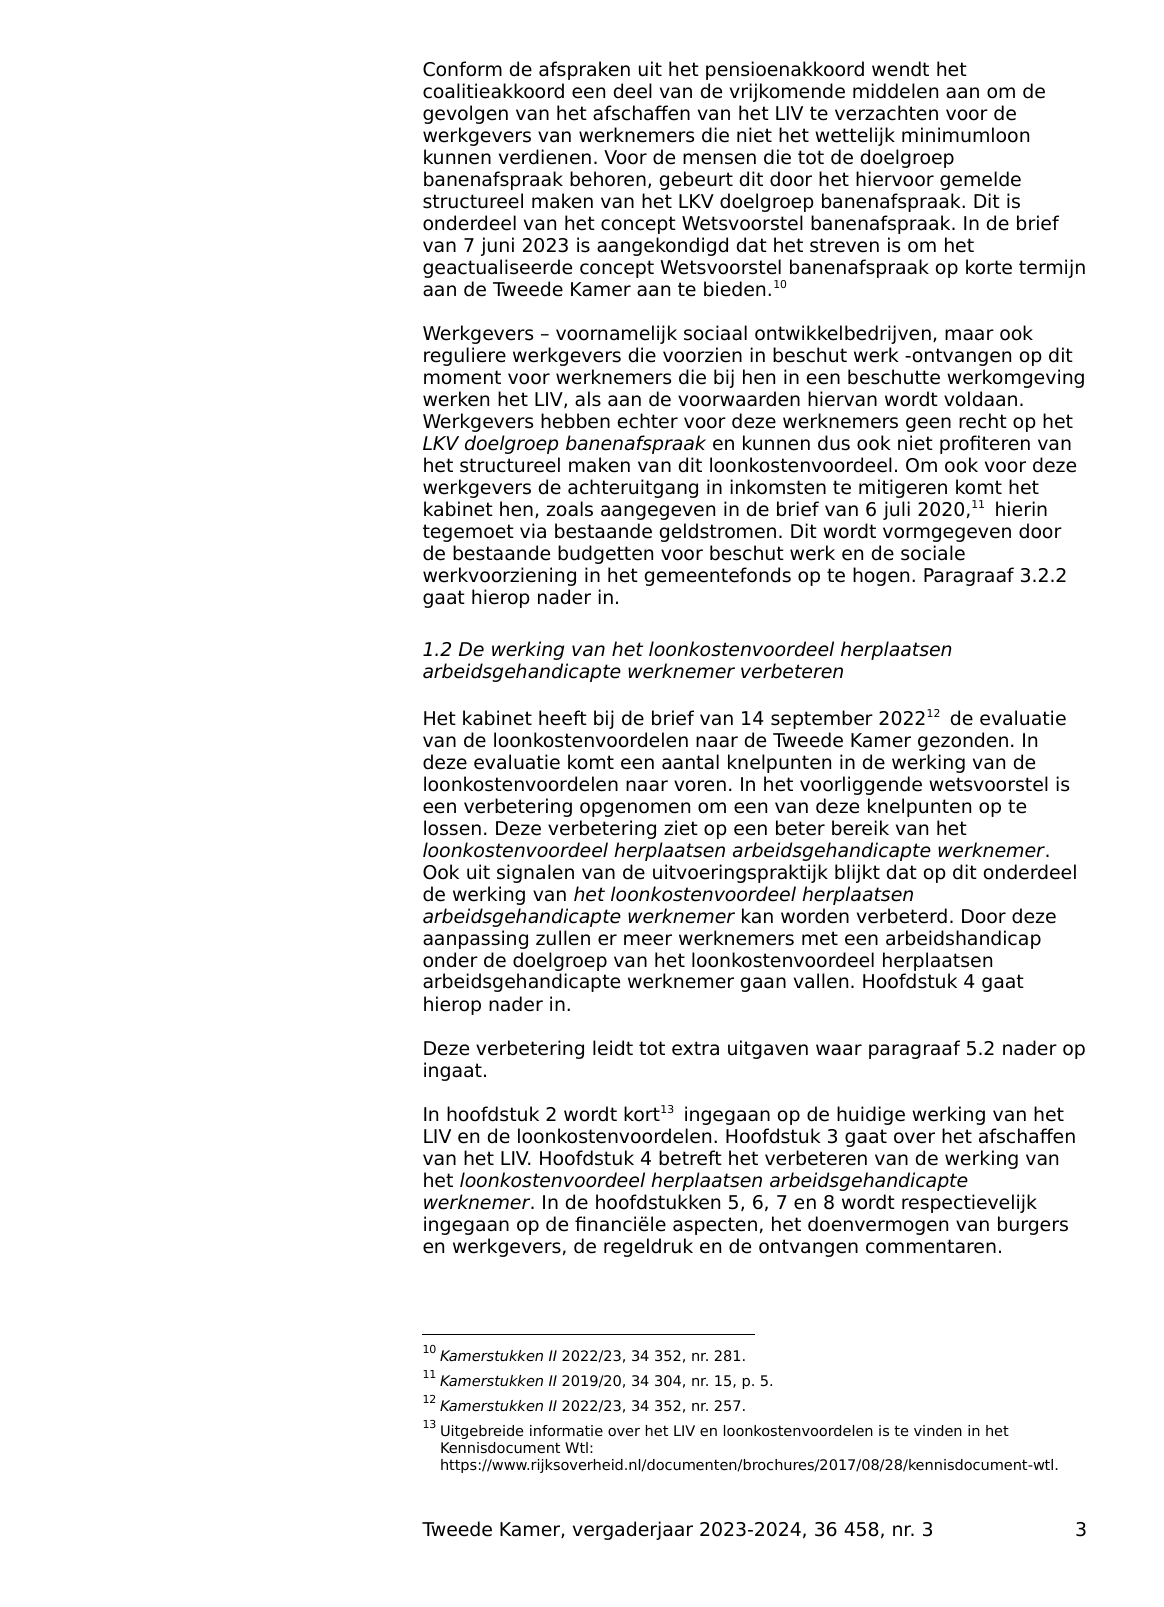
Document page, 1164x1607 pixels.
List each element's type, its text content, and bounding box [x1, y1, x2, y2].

text Uitgebreide informatie over het LIV en loonkostenvoordelen is te vinden in het Kennisdocument Wtl: https://www.rijksoverheid.nl/documenten/brochures/2017/08/28/kennisdocument-wtl. [422, 1418, 1087, 1474]
text Kamerstukken II 2019/20, 34 304, nr. 15, p. 5. [422, 1368, 1087, 1391]
subtitle 1.2 De werking van het loonkostenvoordeel herplaatsen arbeidsgehandicapte werknemer verbeteren [422, 639, 1087, 683]
text In hoofdstuk 2 wordt kort ingegaan op de huidige werking van het LIV en de loonkostenvoordelen. Hoofdstuk 3 gaat over het afschaffen van het LIV. Hoofdstuk 4 betreft het verbeteren van de werking van het loonkostenvoordeel herplaatsen arbeidsgehandicapte werknemer. In de hoofdstukken 5, 6, 7 en 8 wordt respectievelijk ingegaan op de financiële aspecten, het doenvermogen van burgers en werkgevers, de regeldruk en de ontvangen commentaren. [422, 1104, 1087, 1258]
text Kamerstukken II 2022/23, 34 352, nr. 281. [422, 1343, 1087, 1366]
text Het kabinet heeft bij de brief van 14 september 2022 de evaluatie van de loonkostenvoordelen naar de Tweede Kamer gezonden. In deze evaluatie komt een aantal knelpunten in de werking van de loonkostenvoordelen naar voren. In het voorliggende wetsvoorstel is een verbetering opgenomen om een van deze knelpunten op te lossen. Deze verbetering ziet op een beter bereik van het loonkostenvoordeel herplaatsen arbeidsgehandicapte werknemer. Ook uit signalen van de uitvoeringspraktijk blijkt dat op dit onderdeel de werking van het loonkostenvoordeel herplaatsen arbeidsgehandicapte werknemer kan worden verbeterd. Door deze aanpassing zullen er meer werknemers met een arbeidshandicap onder de doelgroep van het loonkostenvoordeel herplaatsen arbeidsgehandicapte werknemer gaan vallen. Hoofdstuk 4 gaat hierop nader in. [422, 708, 1087, 1015]
text Deze verbetering leidt tot extra uitgaven waar paragraaf 5.2 nader op ingaat. [422, 1038, 1087, 1082]
text Werkgevers – voornamelijk sociaal ontwikkelbedrijven, maar ook reguliere werkgevers die voorzien in beschut werk -ontvangen op dit moment voor werknemers die bij hen in een beschutte werkomgeving werken het LIV, als aan de voorwaarden hiervan wordt voldaan. Werkgevers hebben echter voor deze werknemers geen recht op het LKV doelgroep banenafspraak en kunnen dus ook niet profiteren van het structureel maken van dit loonkostenvoordeel. Om ook voor deze werkgevers de achteruitgang in inkomsten te mitigeren komt het kabinet hen, zoals aangegeven in de brief van 6 juli 2020, hierin tegemoet via bestaande geldstromen. Dit wordt vormgegeven door de bestaande budgetten voor beschut werk en de sociale werkvoorziening in het gemeentefonds op te hogen. Paragraaf 3.2.2 gaat hierop nader in. [422, 323, 1087, 609]
text Kamerstukken II 2022/23, 34 352, nr. 257. [422, 1393, 1087, 1416]
text Conform de afspraken uit het pensioenakkoord wendt het coalitieakkoord een deel van de vrijkomende middelen aan om de gevolgen van het afschaffen van het LIV te verzachten voor de werkgevers van werknemers die niet het wettelijk minimumloon kunnen verdienen. Voor de mensen die tot de doelgroep banenafspraak behoren, gebeurt dit door het hiervoor gemelde structureel maken van het LKV doelgroep banenafspraak. Dit is onderdeel van het concept Wetsvoorstel banenafspraak. In de brief van 7 juni 2023 is aangekondigd dat het streven is om het geactualiseerde concept Wetsvoorstel banenafspraak op korte termijn aan de Tweede Kamer aan te bieden. [422, 59, 1087, 301]
